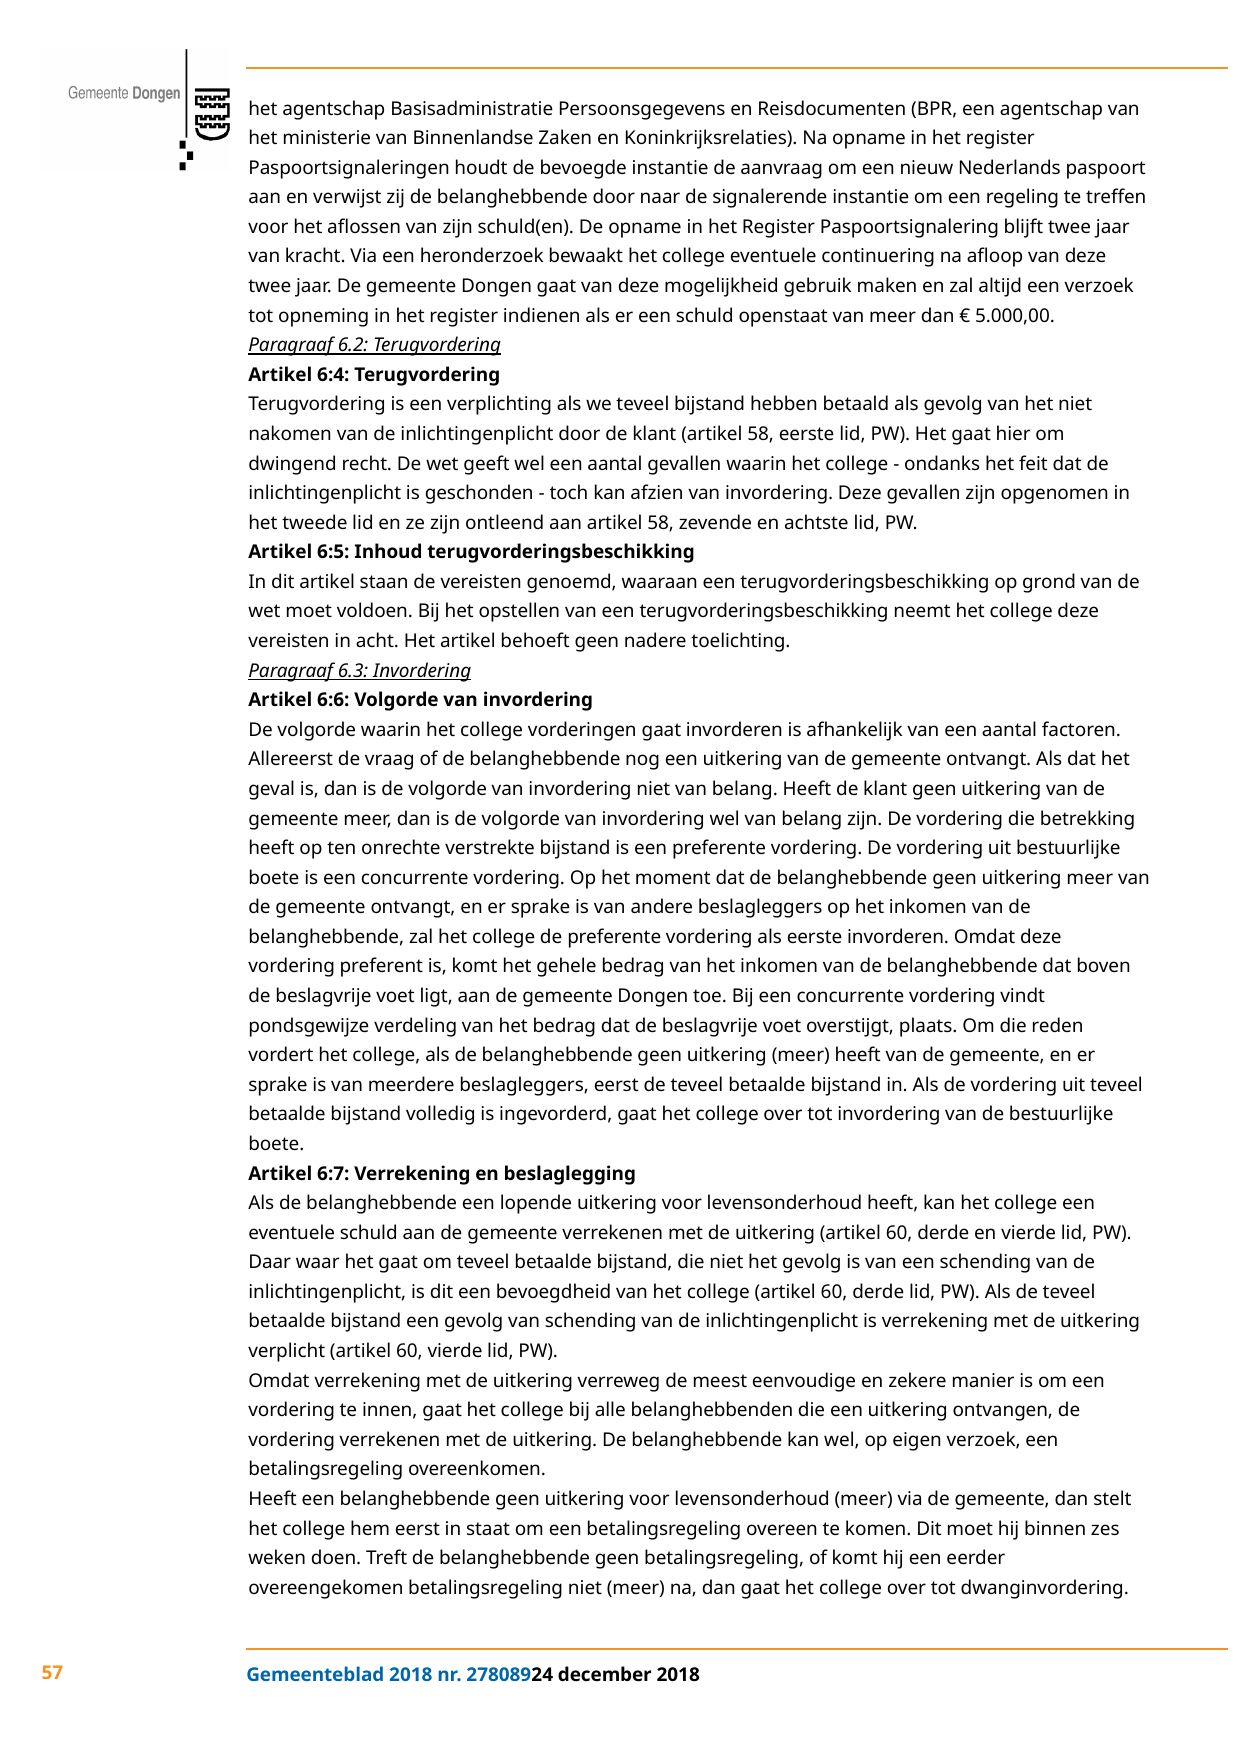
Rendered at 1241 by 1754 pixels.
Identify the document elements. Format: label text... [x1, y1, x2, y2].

text De volgorde waarin het college vorderingen gaat invorderen is afhankelijk van een aantal factoren. Allereerst de vraag of de belanghebbende nog een uitkering van de gemeente ontvangt. Als dat het geval is, dan is de volgorde van invordering niet van belang. Heeft de klant geen uitkering van de gemeente meer, dan is de volgorde van invordering wel van belang zijn. De vordering die betrekking heeft op ten onrechte verstrekte bijstand is een preferente vordering. De vordering uit bestuurlijke boete is een concurrente vordering. Op het moment dat de belanghebbende geen uitkering meer van de gemeente ontvangt, en er sprake is van andere beslagleggers op het inkomen van de belanghebbende, zal het college de preferente vordering als eerste invorderen. Omdat deze vordering preferent is, komt het gehele bedrag van het inkomen van de belanghebbende dat boven de beslagvrije voet ligt, aan de gemeente Dongen toe. Bij een concurrente vordering vindt pondsgewijze verdeling van het bedrag dat de beslagvrije voet overstijgt, plaats. Om die reden vordert het college, als de belanghebbende geen uitkering (meer) heeft van de gemeente, en er sprake is van meerdere beslagleggers, eerst de teveel betaalde bijstand in. Als de vordering uit teveel betaalde bijstand volledig is ingevorderd, gaat het college over tot invordering van de bestuurlijke boete. [248, 716, 1152, 1156]
text Terugvordering is een verplichting als we teveel bijstand hebben betaald als gevolg van het niet nakomen van de inlichtingenplicht door de klant (artikel 58, eerste lid, PW). Het gaat hier om dwingend recht. De wet geeft wel een aantal gevallen waarin het college - ondanks het feit dat de inlichtingenplicht is geschonden - toch kan afzien van invordering. Deze gevallen zijn opgenomen in het tweede lid en ze zijn ontleend aan artikel 58, zevende en achtste lid, PW. [248, 391, 1152, 535]
text Paragraaf 6.2: Terugvordering [248, 331, 1152, 357]
text Artikel 6:7: Verrekening en beslaglegging [248, 1160, 1152, 1186]
text Artikel 6:6: Volgorde van invordering [248, 686, 1152, 712]
text Als de belanghebbende een lopende uitkering voor levensonderhoud heeft, kan het college een eventuele schuld aan de gemeente verrekenen met de uitkering (artikel 60, derde en vierde lid, PW). Daar waar het gaat om teveel betaalde bijstand, die niet het gevolg is van een schending van de inlichtingenplicht, is dit een bevoegdheid van het college (artikel 60, derde lid, PW). Als de teveel betaalde bijstand een gevolg van schending van de inlichtingenplicht is verrekening met de uitkering verplicht (artikel 60, vierde lid, PW). [248, 1189, 1152, 1363]
text In dit artikel staan de vereisten genoemd, waaraan een terugvorderingsbeschikking op grond van de wet moet voldoen. Bij het opstellen van een terugvorderingsbeschikking neemt het college deze vereisten in acht. Het artikel behoeft geen nadere toelichting. [248, 568, 1152, 653]
text Artikel 6:4: Terugvordering [248, 361, 1152, 387]
text Omdat verrekening met de uitkering verreweg de meest eenvoudige en zekere manier is om een vordering te innen, gaat het college bij alle belanghebbenden die een uitkering ontvangen, de vordering verrekenen met de uitkering. De belanghebbende kan wel, op eigen verzoek, een betalingsregeling overeenkomen. [248, 1367, 1152, 1481]
text Paragraaf 6.3: Invordering [248, 657, 1152, 683]
text het agentschap Basisadministratie Persoonsgegevens en Reisdocumenten (BPR, een agentschap van het ministerie van Binnenlandse Zaken en Koninkrijksrelaties). Na opname in het register Paspoortsignaleringen houdt de bevoegde instantie de aanvraag om een nieuw Nederlands paspoort aan en verwijst zij de belanghebbende door naar de signalerende instantie om een regeling te treffen voor het aflossen van zijn schuld(en). De opname in het Register Paspoortsignalering blijft twee jaar van kracht. Via een heronderzoek bewaakt het college eventuele continuering na afloop van deze twee jaar. De gemeente Dongen gaat van deze mogelijkheid gebruik maken en zal altijd een verzoek tot opneming in het register indienen als er een schuld openstaat van meer dan € 5.000,00. [248, 95, 1152, 328]
picture [41, 47, 231, 172]
text Heeft een belanghebbende geen uitkering voor levensonderhoud (meer) via de gemeente, dan stelt het college hem eerst in staat om een betalingsregeling overeen te komen. Dit moet hij binnen zes weken doen. Treft de belanghebbende geen betalingsregeling, of komt hij een eerder overeengekomen betalingsregeling niet (meer) na, dan gaat het college over tot dwanginvordering. [248, 1485, 1152, 1600]
text Artikel 6:5: Inhoud terugvorderingsbeschikking [248, 538, 1152, 564]
